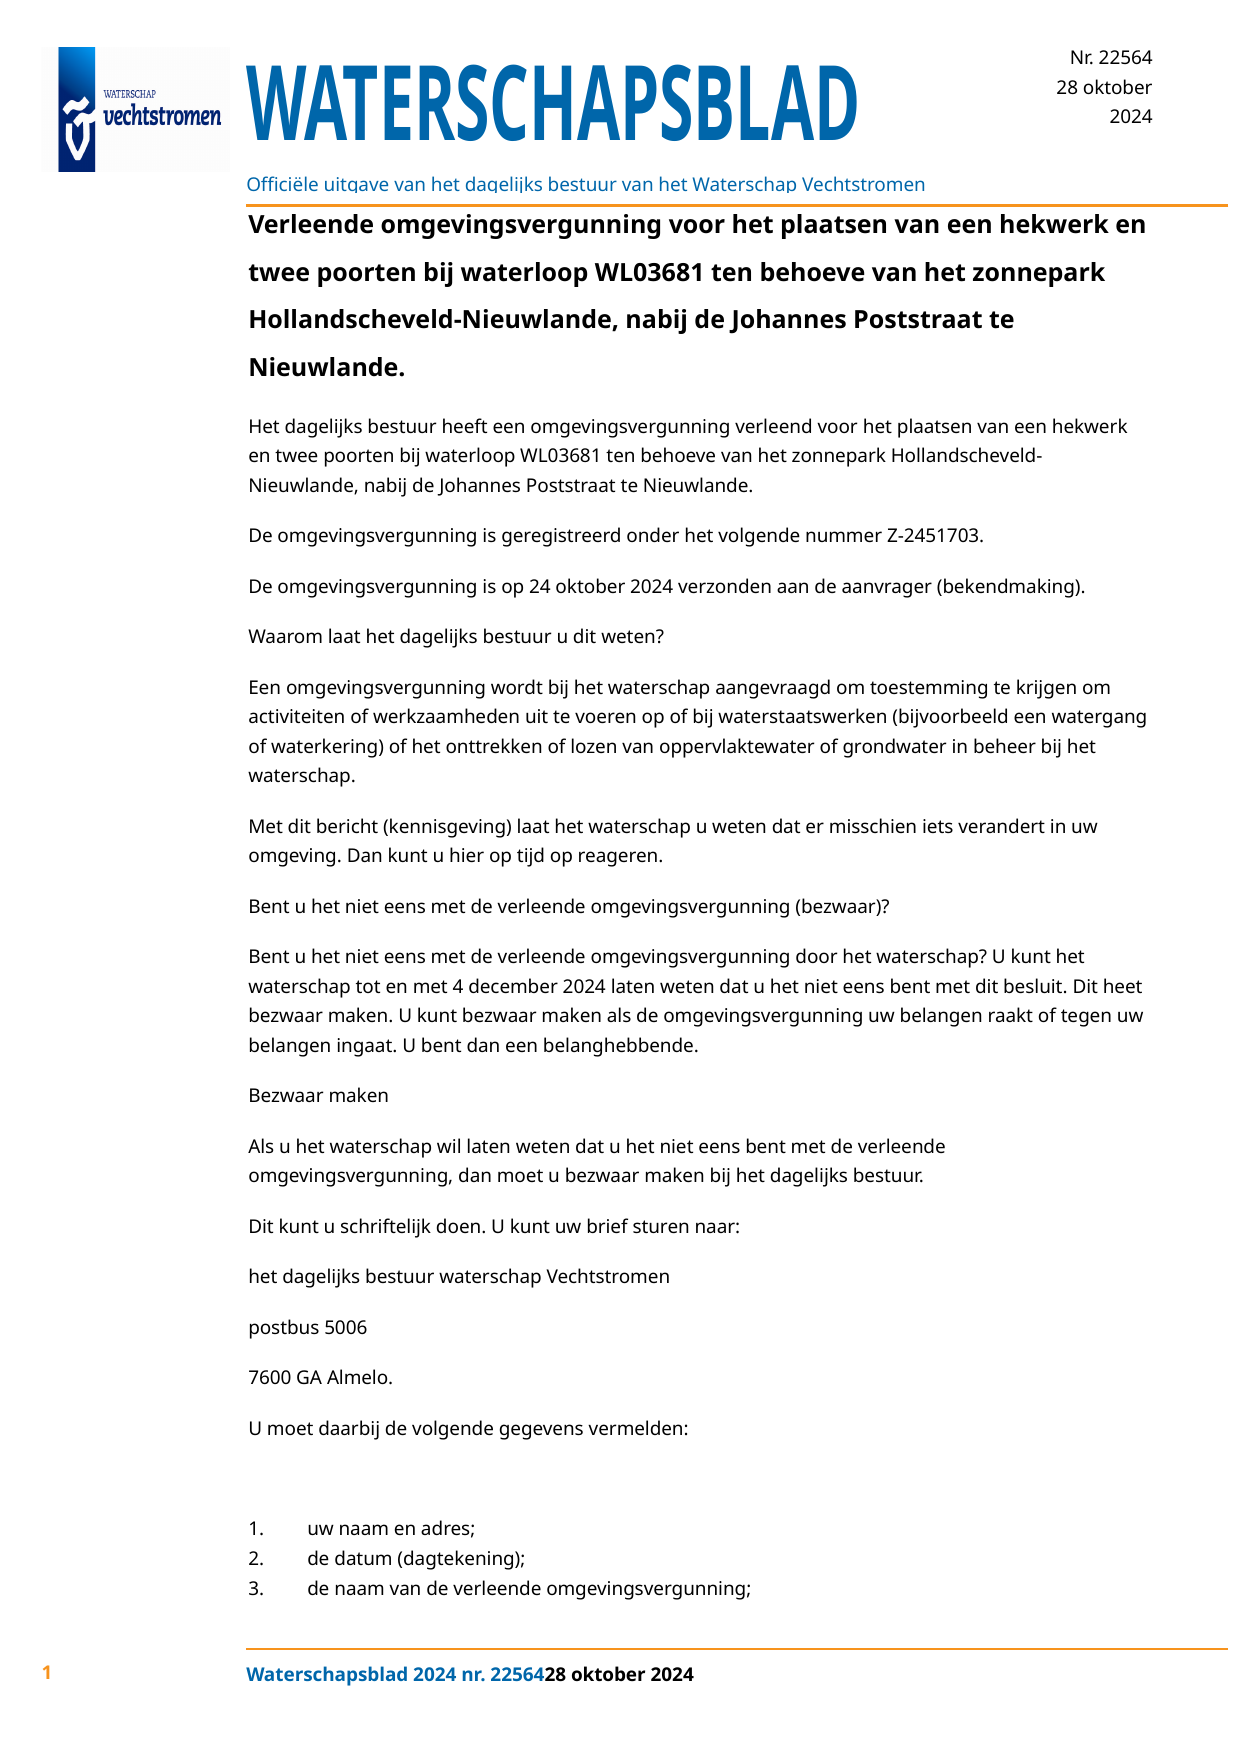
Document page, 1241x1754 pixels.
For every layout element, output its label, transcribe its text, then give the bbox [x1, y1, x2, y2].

text postbus 5006 [248, 1314, 1152, 1340]
text De omgevingsvergunning is geregistreerd onder het volgende nummer Z-2451703. [248, 523, 1152, 548]
text het dagelijks bestuur waterschap Vechtstromen [248, 1263, 1152, 1289]
text Als u het waterschap wil laten weten dat u het niet eens bent met de verleende omgevingsvergunning, dan moet u bezwaar maken bij het dagelijks bestuur. [248, 1133, 1152, 1188]
list uw naam en adres; [248, 1516, 1152, 1541]
text 7600 GA Almelo. [248, 1364, 1152, 1390]
text Bent u het niet eens met de verleende omgevingsvergunning (bezwaar)? [248, 893, 1152, 919]
text Bent u het niet eens met de verleende omgevingsvergunning door het waterschap? U kunt het waterschap tot en met 4 december 2024 laten weten dat u het niet eens bent met dit besluit. Dit heet bezwaar maken. U kunt bezwaar maken als de omgevingsvergunning uw belangen raakt of tegen uw belangen ingaat. U bent dan een belanghebbende. [248, 943, 1152, 1058]
picture [41, 47, 231, 172]
list de datum (dagtekening); [248, 1545, 1152, 1571]
text U moet daarbij de volgende gegevens vermelden: [248, 1415, 1152, 1441]
text Dit kunt u schriftelijk doen. U kunt uw brief sturen naar: [248, 1213, 1152, 1239]
text Een omgevingsvergunning wordt bij het waterschap aangevraagd om toestemming te krijgen om activiteiten of werkzaamheden uit te voeren op of bij waterstaatswerken (bijvoorbeeld een watergang of waterkering) of het onttrekken of lozen van oppervlaktewater of grondwater in beheer bij het waterschap. [248, 674, 1152, 788]
text Waarom laat het dagelijks bestuur u dit weten? [248, 623, 1152, 649]
text Het dagelijks bestuur heeft een omgevingsvergunning verleend voor het plaatsen van een hekwerk en twee poorten bij waterloop WL03681 ten behoeve van het zonnepark Hollandscheveld-Nieuwlande, nabij de Johannes Poststraat te Nieuwlande. [248, 413, 1152, 498]
text Bezwaar maken [248, 1083, 1152, 1108]
text Met dit bericht (kennisgeving) laat het waterschap u weten dat er misschien iets verandert in uw omgeving. Dan kunt u hier op tijd op reageren. [248, 813, 1152, 868]
list de naam van de verleende omgevingsvergunning; [248, 1575, 1152, 1601]
text De omgevingsvergunning is op 24 oktober 2024 verzonden aan de aanvrager (bekendmaking). [248, 573, 1152, 599]
text Verleende omgevingsvergunning voor het plaatsen van een hekwerk en twee poorten bij waterloop WL03681 ten behoeve van het zonnepark Hollandscheveld-Nieuwlande, nabij de Johannes Poststraat te Nieuwlande. [248, 207, 1152, 384]
